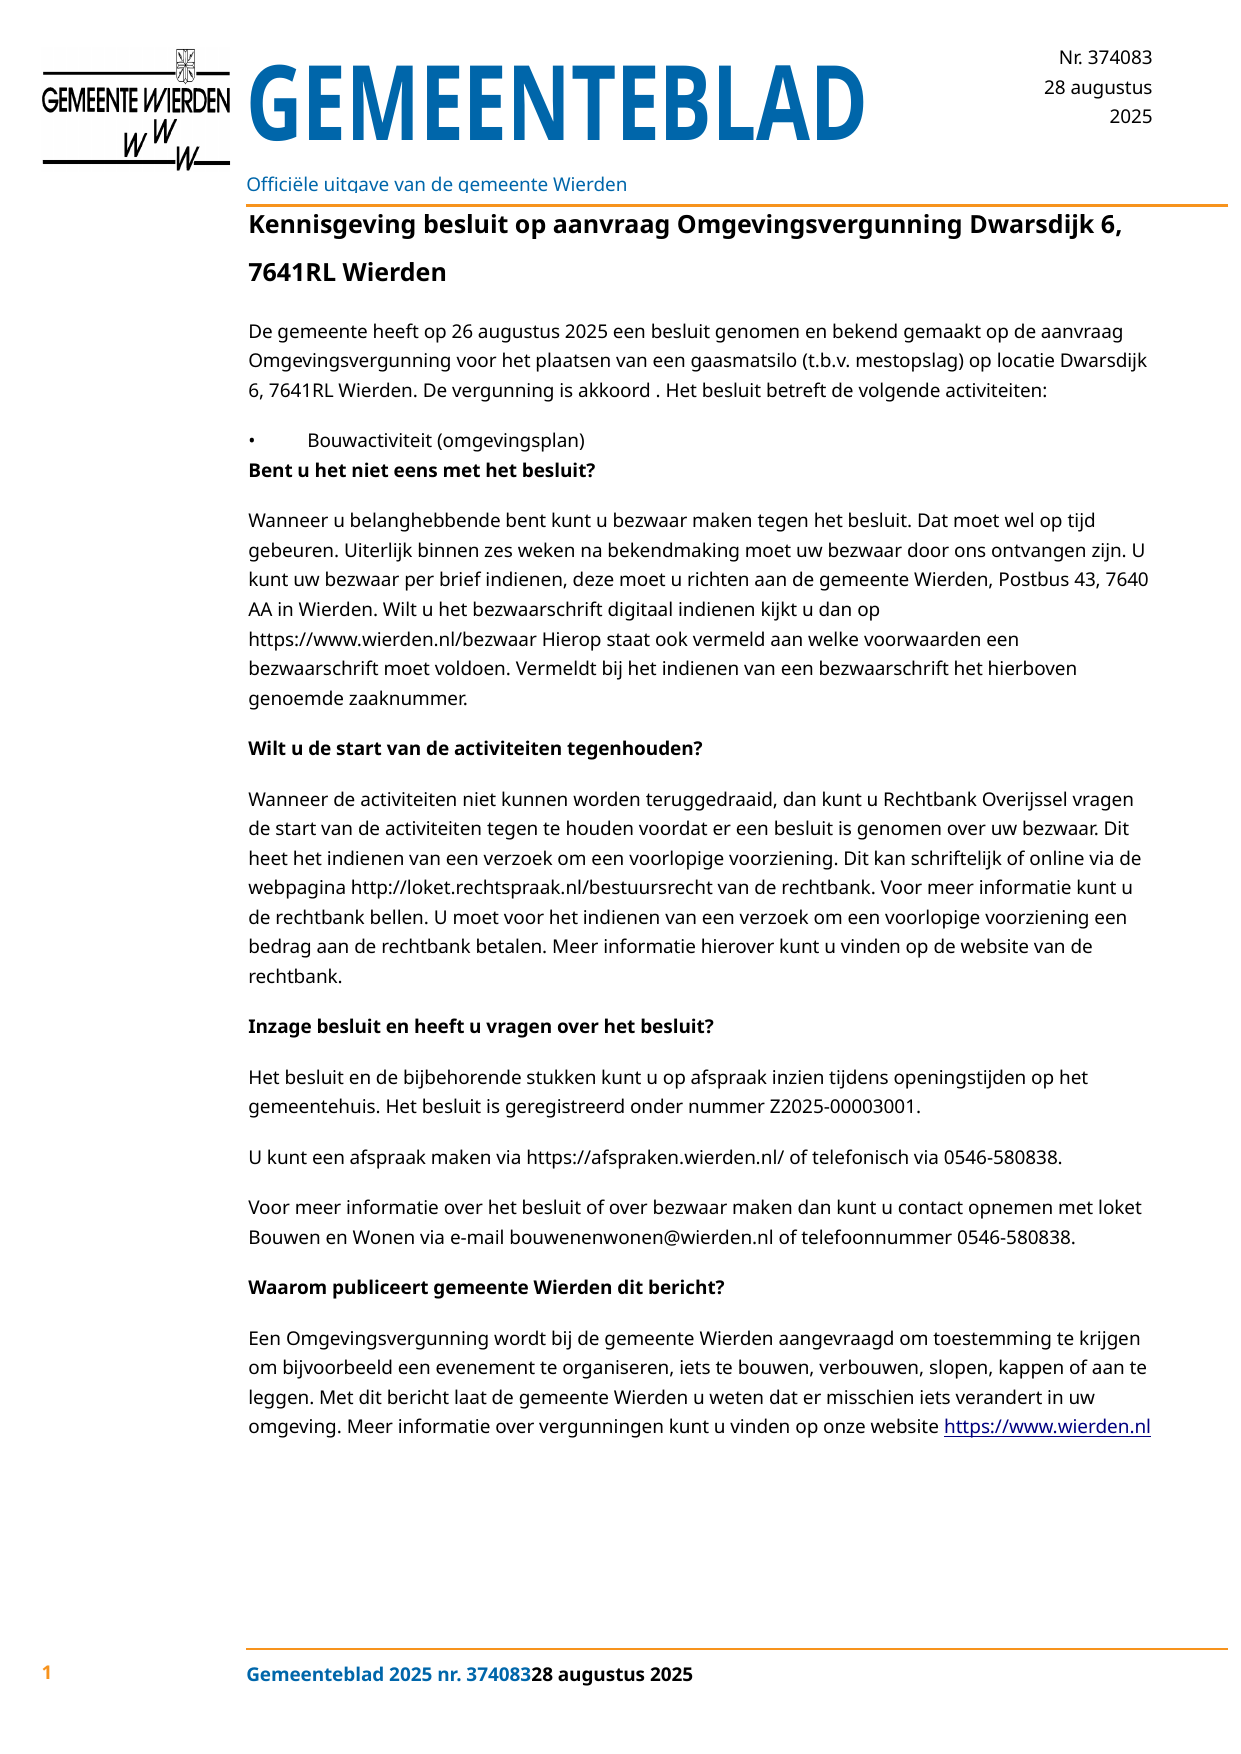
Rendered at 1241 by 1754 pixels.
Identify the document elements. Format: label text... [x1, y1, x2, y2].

text Kennisgeving besluit op aanvraag Omgevingsvergunning Dwarsdijk 6, 7641RL Wierden [248, 207, 1152, 288]
text U kunt een afspraak maken via https://afspraken.wierden.nl/ of telefonisch via 0546-580838. [248, 1144, 1152, 1170]
list Bouwactiviteit (omgevingsplan) [248, 427, 1152, 453]
text De gemeente heeft op 26 augustus 2025 een besluit genomen en bekend gemaakt op de aanvraag Omgevingsvergunning voor het plaatsen van een gaasmatsilo (t.b.v. mestopslag) op locatie Dwarsdijk 6, 7641RL Wierden. De vergunning is akkoord . Het besluit betreft de volgende activiteiten: [248, 318, 1152, 403]
text Een Omgevingsvergunning wordt bij de gemeente Wierden aangevraagd om toestemming te krijgen om bijvoorbeeld een evenement te organiseren, iets te bouwen, verbouwen, slopen, kappen of aan te leggen. Met dit bericht laat de gemeente Wierden u weten dat er misschien iets verandert in uw omgeving. Meer informatie over vergunningen kunt u vinden op onze website https://www.wierden.nl [248, 1325, 1152, 1439]
text Bent u het niet eens met het besluit? [248, 457, 1152, 483]
text Inzage besluit en heeft u vragen over het besluit? [248, 1014, 1152, 1039]
text Waarom publiceert gemeente Wierden dit bericht? [248, 1274, 1152, 1300]
text Wilt u de start van de activiteiten tegenhouden? [248, 735, 1152, 761]
picture [41, 47, 231, 172]
text Wanneer u belanghebbende bent kunt u bezwaar maken tegen het besluit. Dat moet wel op tijd gebeuren. Uiterlijk binnen zes weken na bekendmaking moet uw bezwaar door ons ontvangen zijn. U kunt uw bezwaar per brief indienen, deze moet u richten aan de gemeente Wierden, Postbus 43, 7640 AA in Wierden. Wilt u het bezwaarschrift digitaal indienen kijkt u dan op https://www.wierden.nl/bezwaar Hierop staat ook vermeld aan welke voorwaarden een bezwaarschrift moet voldoen. Vermeldt bij het indienen van een bezwaarschrift het hierboven genoemde zaaknummer. [248, 507, 1152, 711]
text Het besluit en de bijbehorende stukken kunt u op afspraak inzien tijdens openingstijden op het gemeentehuis. Het besluit is geregistreerd onder nummer Z2025-00003001. [248, 1064, 1152, 1119]
text Wanneer de activiteiten niet kunnen worden teruggedraaid, dan kunt u Rechtbank Overijssel vragen de start van de activiteiten tegen te houden voordat er een besluit is genomen over uw bezwaar. Dit heet het indienen van een verzoek om een voorlopige voorziening. Dit kan schriftelijk of online via de webpagina http://loket.rechtspraak.nl/bestuursrecht van de rechtbank. Voor meer informatie kunt u de rechtbank bellen. U moet voor het indienen van een verzoek om een voorlopige voorziening een bedrag aan de rechtbank betalen. Meer informatie hierover kunt u vinden op de website van de rechtbank. [248, 786, 1152, 989]
text Voor meer informatie over het besluit of over bezwaar maken dan kunt u contact opnemen met loket Bouwen en Wonen via e-mail bouwenenwonen@wierden.nl of telefoonnummer 0546-580838. [248, 1194, 1152, 1250]
